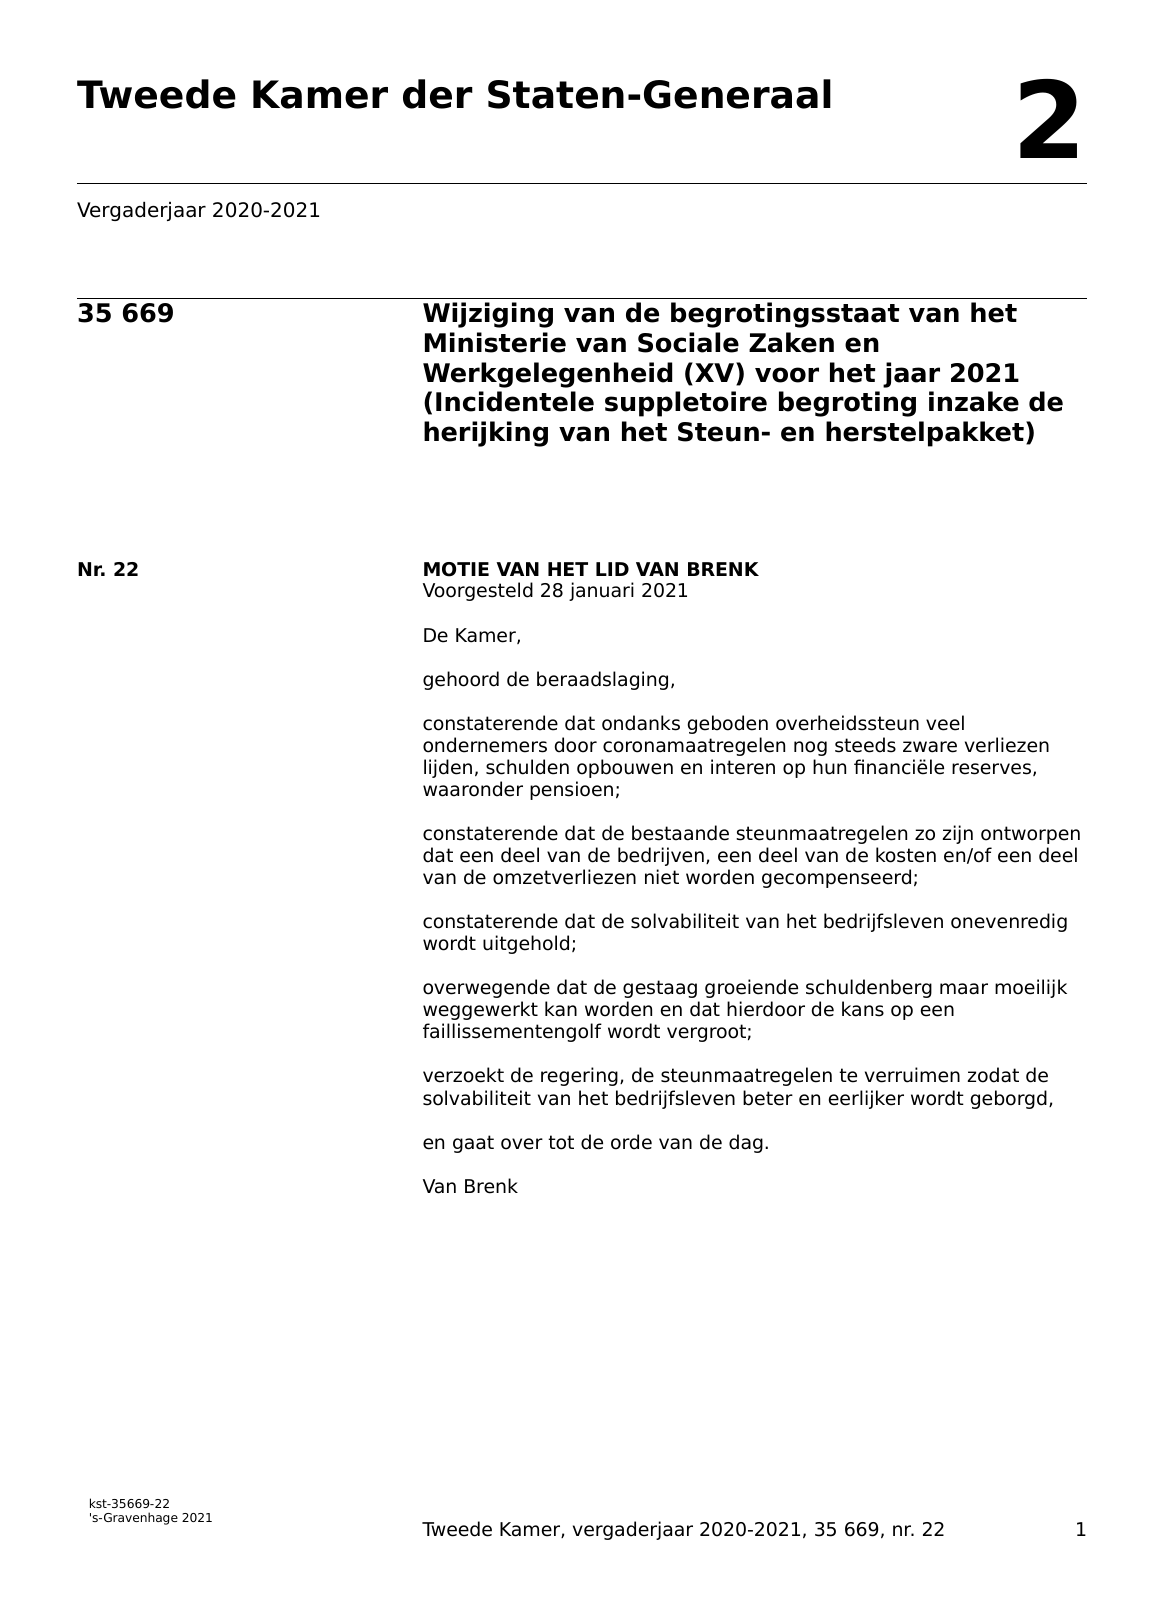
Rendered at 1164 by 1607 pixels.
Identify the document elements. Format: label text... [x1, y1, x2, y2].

text Van Brenk [422, 1176, 1087, 1198]
text constaterende dat de bestaande steunmaatregelen zo zijn ontworpen dat een deel van de bedrijven, een deel van de kosten en/of een deel van de omzetverliezen niet worden gecompenseerd; [422, 823, 1087, 889]
text constaterende dat ondanks geboden overheidssteun veel ondernemers door coronamaatregelen nog steeds zware verliezen lijden, schulden opbouwen en interen op hun financiële reserves, waaronder pensioen; [422, 713, 1087, 801]
subtitle 35 669 Wijziging van de begrotingsstaat van het Ministerie van Sociale Zaken en Werkgelegenheid (XV) voor het jaar 2021 (Incidentele suppletoire begroting inzake de herijking van het Steun- en herstelpakket) [77, 299, 1087, 447]
text verzoekt de regering, de steunmaatregelen te verruimen zodat de solvabiliteit van het bedrijfsleven beter en eerlijker wordt geborgd, [422, 1065, 1087, 1109]
subtitle Nr. 22 MOTIE VAN HET LID VAN BRENK [77, 558, 1087, 580]
table_cell Vergaderjaar 2020-2021 [77, 184, 1087, 298]
text 's-Gravenhage 2021 [88, 1511, 323, 1525]
text Voorgesteld 28 januari 2021 [422, 580, 1087, 602]
text kst-35669-22 [88, 1497, 323, 1511]
text constaterende dat de solvabiliteit van het bedrijfsleven onevenredig wordt uitgehold; [422, 911, 1087, 955]
table_header Tweede Kamer der Staten-Generaal [77, 59, 886, 183]
text overwegende dat de gestaag groeiende schuldenberg maar moeilijk weggewerkt kan worden en dat hierdoor de kans op een faillissementengolf wordt vergroot; [422, 977, 1087, 1043]
table_header 2 [886, 59, 1087, 183]
text De Kamer, [422, 624, 1087, 647]
text gehoord de beraadslaging, [422, 669, 1087, 691]
text en gaat over tot de orde van de dag. [422, 1132, 1087, 1153]
